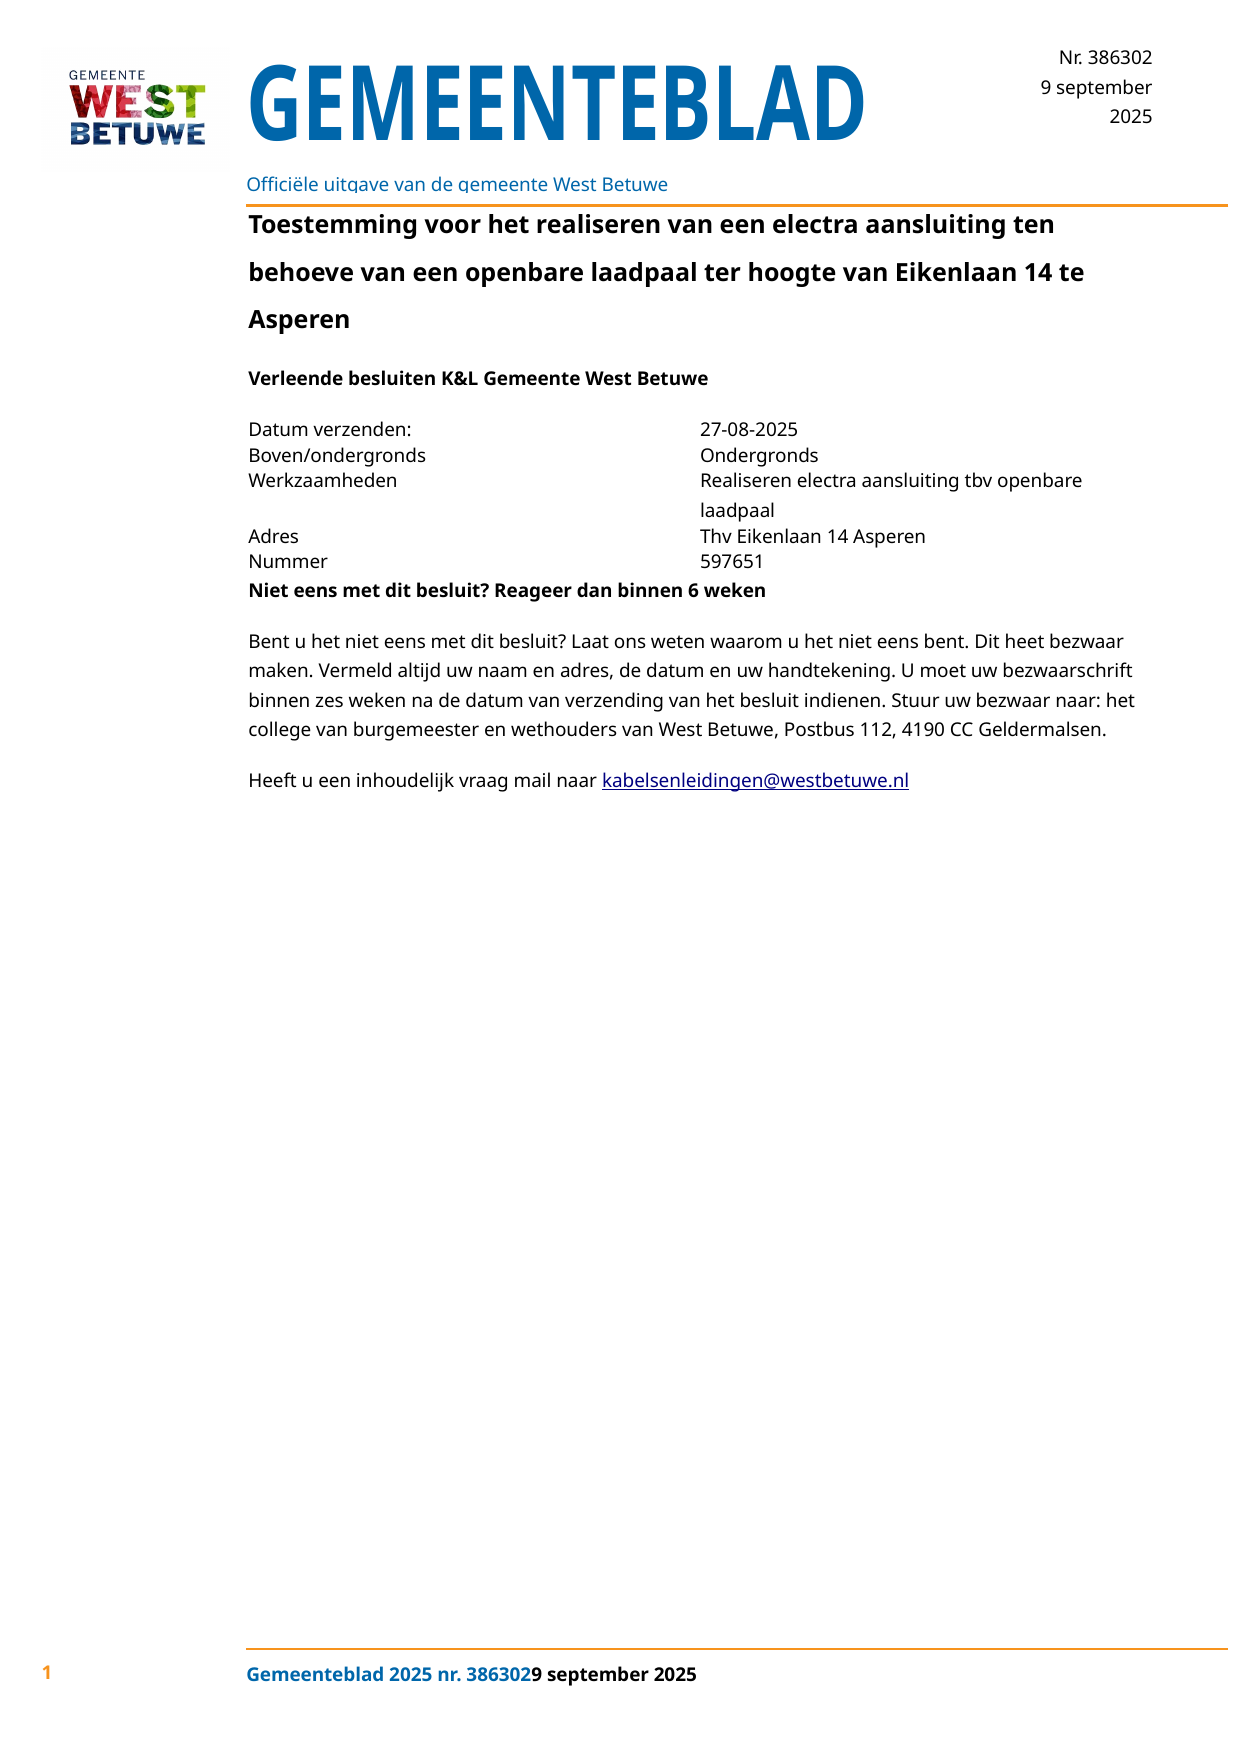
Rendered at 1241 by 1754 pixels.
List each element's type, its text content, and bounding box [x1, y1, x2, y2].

text Bent u het niet eens met dit besluit? Laat ons weten waarom u het niet eens bent. Dit heet bezwaar maken. Vermeld altijd uw naam en adres, de datum en uw handtekening. U moet uw bezwaarschrift binnen zes weken na de datum van verzending van het besluit indienen. Stuur uw bezwaar naar: het college van burgemeester en wethouders van West Betuwe, Postbus 112, 4190 CC Geldermalsen. [248, 628, 1152, 742]
table_cell Thv Eikenlaan 14 Asperen [700, 523, 1152, 548]
table_header Datum verzenden: [248, 416, 700, 442]
table_cell Adres [248, 523, 700, 548]
table_cell Nummer [248, 549, 700, 574]
text Toestemming voor het realiseren van een electra aansluiting ten behoeve van een openbare laadpaal ter hoogte van Eikenlaan 14 te Asperen [248, 207, 1152, 336]
table_cell Realiseren electra aansluiting tbv openbare laadpaal [700, 468, 1152, 523]
text Verleende besluiten K&L Gemeente West Betuwe [248, 366, 1152, 391]
table_cell Boven/ondergronds [248, 442, 700, 467]
table_header 27-08-2025 [700, 416, 1152, 442]
table_cell Werkzaamheden [248, 468, 700, 523]
table_cell Ondergronds [700, 442, 1152, 467]
text Niet eens met dit besluit? Reageer dan binnen 6 weken [248, 577, 1152, 603]
picture [41, 47, 231, 172]
table_cell 597651 [700, 549, 1152, 574]
text Heeft u een inhoudelijk vraag mail naar kabelsenleidingen@westbetuwe.nl [248, 767, 1152, 793]
